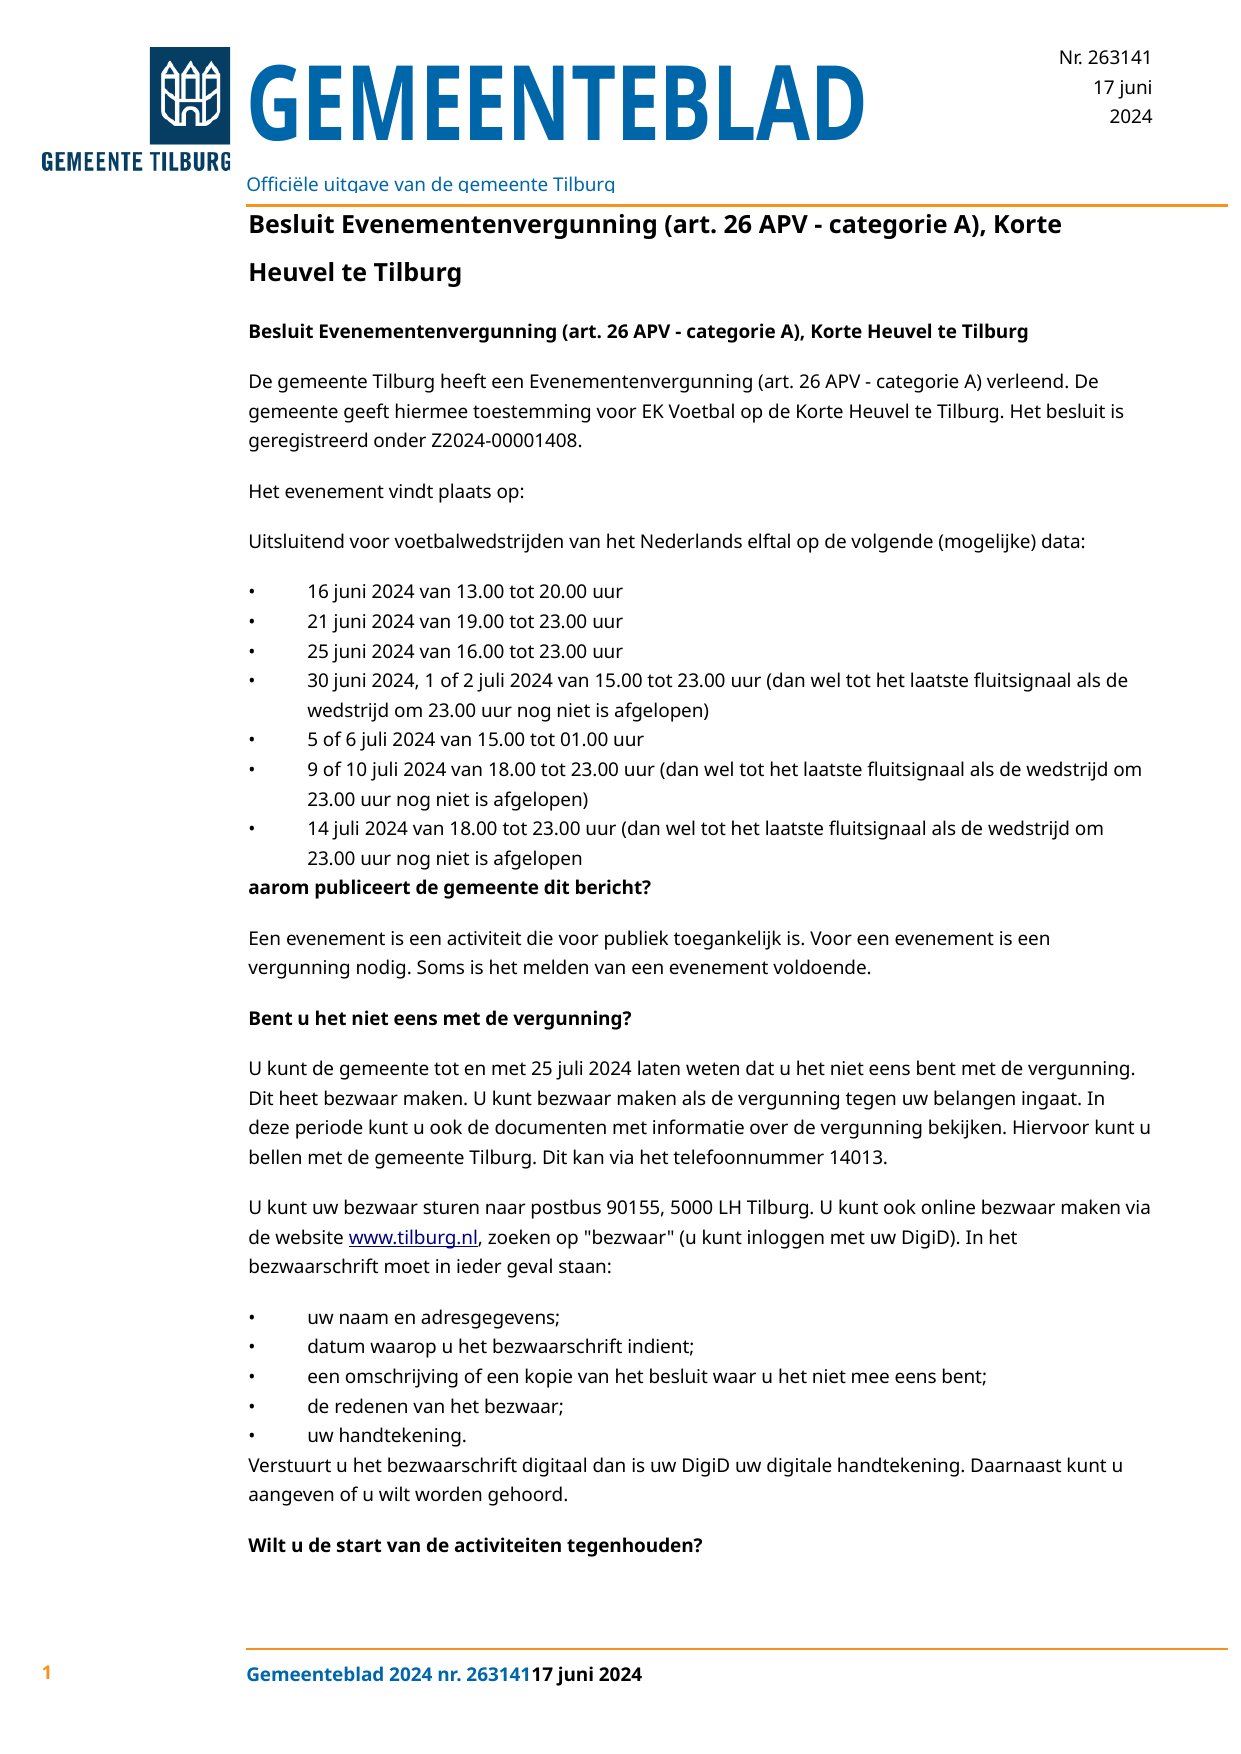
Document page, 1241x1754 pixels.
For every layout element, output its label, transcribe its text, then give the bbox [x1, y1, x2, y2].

text Wilt u de start van de activiteiten tegenhouden? [248, 1532, 1152, 1558]
text U kunt de gemeente tot en met 25 juli 2024 laten weten dat u het niet eens bent met de vergunning. Dit heet bezwaar maken. U kunt bezwaar maken als de vergunning tegen uw belangen ingaat. In deze periode kunt u ook de documenten met informatie over de vergunning bekijken. Hiervoor kunt u bellen met de gemeente Tilburg. Dit kan via het telefoonnummer 14013. [248, 1055, 1152, 1170]
text U kunt uw bezwaar sturen naar postbus 90155, 5000 LH Tilburg. U kunt ook online bezwaar maken via de website www.tilburg.nl, zoeken op "bezwaar" (u kunt inloggen met uw DigiD). In het bezwaarschrift moet in ieder geval staan: [248, 1194, 1152, 1279]
list 25 juni 2024 van 16.00 tot 23.00 uur [248, 638, 1152, 664]
text Besluit Evenementenvergunning (art. 26 APV - categorie A), Korte Heuvel te Tilburg [248, 318, 1152, 344]
list uw handtekening. [248, 1422, 1152, 1448]
list 16 juni 2024 van 13.00 tot 20.00 uur [248, 579, 1152, 604]
list datum waarop u het bezwaarschrift indient; [248, 1334, 1152, 1359]
text De gemeente Tilburg heeft een Evenementenvergunning (art. 26 APV - categorie A) verleend. De gemeente geeft hiermee toestemming voor EK Voetbal op de Korte Heuvel te Tilburg. Het besluit is geregistreerd onder Z2024-00001408. [248, 368, 1152, 453]
list 9 of 10 juli 2024 van 18.00 tot 23.00 uur (dan wel tot het laatste fluitsignaal als de wedstrijd om 23.00 uur nog niet is afgelopen) [248, 756, 1152, 812]
text Uitsluitend voor voetbalwedstrijden van het Nederlands elftal op de volgende (mogelijke) data: [248, 528, 1152, 554]
text Bent u het niet eens met de vergunning? [248, 1005, 1152, 1031]
list uw naam en adresgegevens; [248, 1304, 1152, 1330]
text Besluit Evenementenvergunning (art. 26 APV - categorie A), Korte Heuvel te Tilburg [248, 207, 1152, 288]
list 5 of 6 juli 2024 van 15.00 tot 01.00 uur [248, 727, 1152, 752]
list 14 juli 2024 van 18.00 tot 23.00 uur (dan wel tot het laatste fluitsignaal als de wedstrijd om 23.00 uur nog niet is afgelopen [248, 815, 1152, 871]
text Een evenement is een activiteit die voor publiek toegankelijk is. Voor een evenement is een vergunning nodig. Soms is het melden van een evenement voldoende. [248, 925, 1152, 980]
text Het evenement vindt plaats op: [248, 478, 1152, 504]
list de redenen van het bezwaar; [248, 1393, 1152, 1419]
list 21 juni 2024 van 19.00 tot 23.00 uur [248, 608, 1152, 634]
list een omschrijving of een kopie van het besluit waar u het niet mee eens bent; [248, 1363, 1152, 1389]
list 30 juni 2024, 1 of 2 juli 2024 van 15.00 tot 23.00 uur (dan wel tot het laatste fluitsignaal als de wedstrijd om 23.00 uur nog niet is afgelopen) [248, 667, 1152, 723]
text aarom publiceert de gemeente dit bericht? [248, 874, 1152, 900]
picture [41, 47, 231, 172]
text Verstuurt u het bezwaarschrift digitaal dan is uw DigiD uw digitale handtekening. Daarnaast kunt u aangeven of u wilt worden gehoord. [248, 1452, 1152, 1507]
